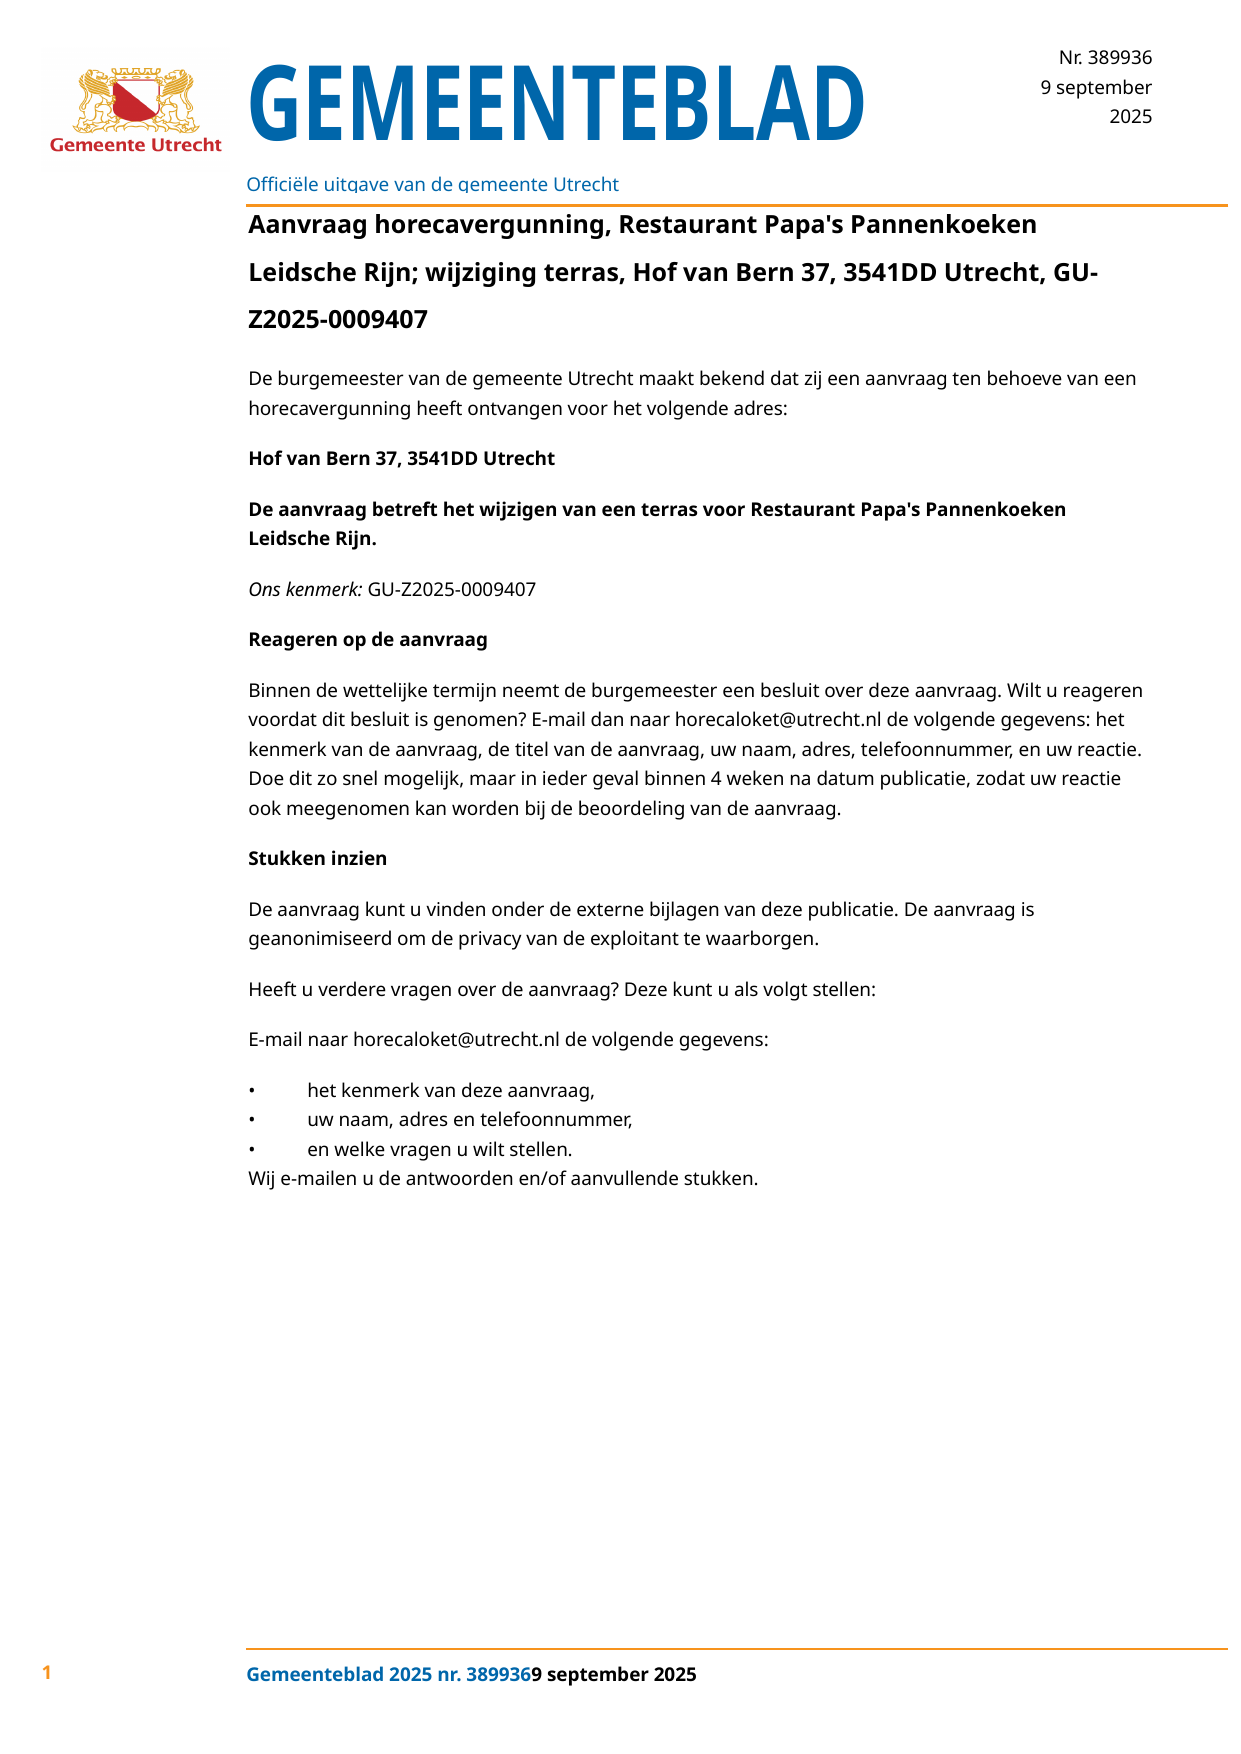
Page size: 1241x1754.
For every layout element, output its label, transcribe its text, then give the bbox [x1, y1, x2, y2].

text Stukken inzien [248, 846, 1152, 871]
text Ons kenmerk: GU-Z2025-0009407 [248, 576, 1152, 602]
list en welke vragen u wilt stellen. [248, 1136, 1152, 1162]
text De burgemeester van de gemeente Utrecht maakt bekend dat zij een aanvraag ten behoeve van een horecavergunning heeft ontvangen voor het volgende adres: [248, 366, 1152, 421]
text Binnen de wettelijke termijn neemt de burgemeester een besluit over deze aanvraag. Wilt u reageren voordat dit besluit is genomen? E-mail dan naar horecaloket@utrecht.nl de volgende gegevens: het kenmerk van de aanvraag, de titel van de aanvraag, uw naam, adres, telefoonnummer, en uw reactie. Doe dit zo snel mogelijk, maar in ieder geval binnen 4 weken na datum publicatie, zodat uw reactie ook meegenomen kan worden bij de beoordeling van de aanvraag. [248, 677, 1152, 821]
list uw naam, adres en telefoonnummer, [248, 1106, 1152, 1132]
text Hof van Bern 37, 3541DD Utrecht [248, 446, 1152, 471]
text Aanvraag horecavergunning, Restaurant Papa's Pannenkoeken Leidsche Rijn; wijziging terras, Hof van Bern 37, 3541DD Utrecht, GU-Z2025-0009407 [248, 207, 1152, 336]
text Reageren op de aanvraag [248, 626, 1152, 652]
text De aanvraag betreft het wijzigen van een terras voor Restaurant Papa's Pannenkoeken Leidsche Rijn. [248, 496, 1152, 551]
text Heeft u verdere vragen over de aanvraag? Deze kunt u als volgt stellen: [248, 976, 1152, 1002]
list het kenmerk van deze aanvraag, [248, 1077, 1152, 1102]
text De aanvraag kunt u vinden onder de externe bijlagen van deze publicatie. De aanvraag is geanonimiseerd om de privacy van de exploitant te waarborgen. [248, 896, 1152, 951]
text E-mail naar horecaloket@utrecht.nl de volgende gegevens: [248, 1026, 1152, 1052]
picture [41, 47, 231, 172]
text Wij e-mailen u de antwoorden en/of aanvullende stukken. [248, 1166, 1152, 1191]
